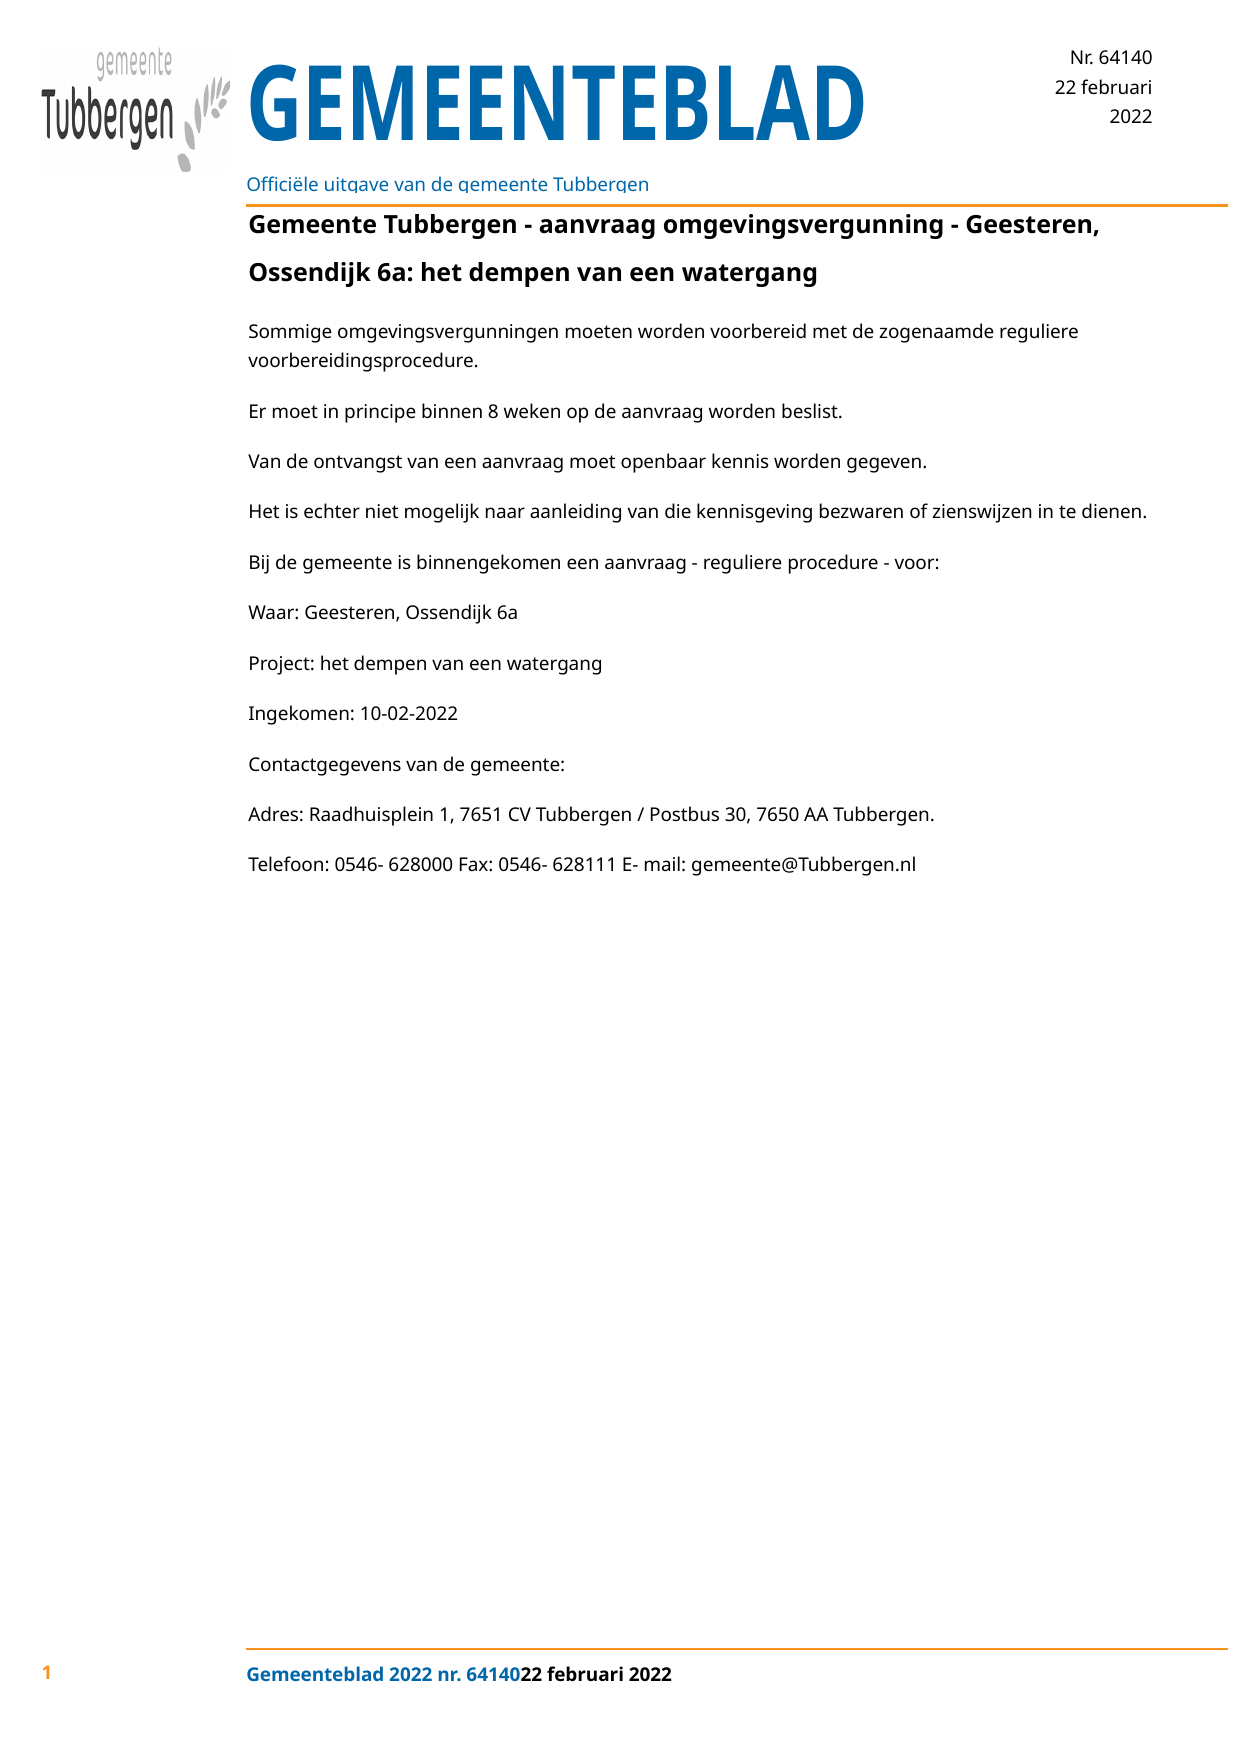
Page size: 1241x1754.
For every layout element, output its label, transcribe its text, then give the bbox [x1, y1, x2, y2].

text Contactgegevens van de gemeente: [248, 751, 1152, 777]
text Er moet in principe binnen 8 weken op de aanvraag worden beslist. [248, 398, 1152, 424]
text Sommige omgevingsvergunningen moeten worden voorbereid met de zogenaamde reguliere voorbereidingsprocedure. [248, 318, 1152, 373]
text Project: het dempen van een watergang [248, 650, 1152, 676]
text Ingekomen: 10-02-2022 [248, 700, 1152, 726]
text Telefoon: 0546- 628000 Fax: 0546- 628111 E- mail: gemeente@Tubbergen.nl [248, 852, 1152, 877]
text Het is echter niet mogelijk naar aanleiding van die kennisgeving bezwaren of zienswijzen in te dienen. [248, 499, 1152, 524]
text Adres: Raadhuisplein 1, 7651 CV Tubbergen / Postbus 30, 7650 AA Tubbergen. [248, 801, 1152, 827]
text Bij de gemeente is binnengekomen een aanvraag - reguliere procedure - voor: [248, 549, 1152, 575]
text Gemeente Tubbergen - aanvraag omgevingsvergunning - Geesteren, Ossendijk 6a: het dempen van een watergang [248, 207, 1152, 288]
text Waar: Geesteren, Ossendijk 6a [248, 599, 1152, 625]
picture [41, 47, 231, 172]
text Van de ontvangst van een aanvraag moet openbaar kennis worden gegeven. [248, 448, 1152, 474]
